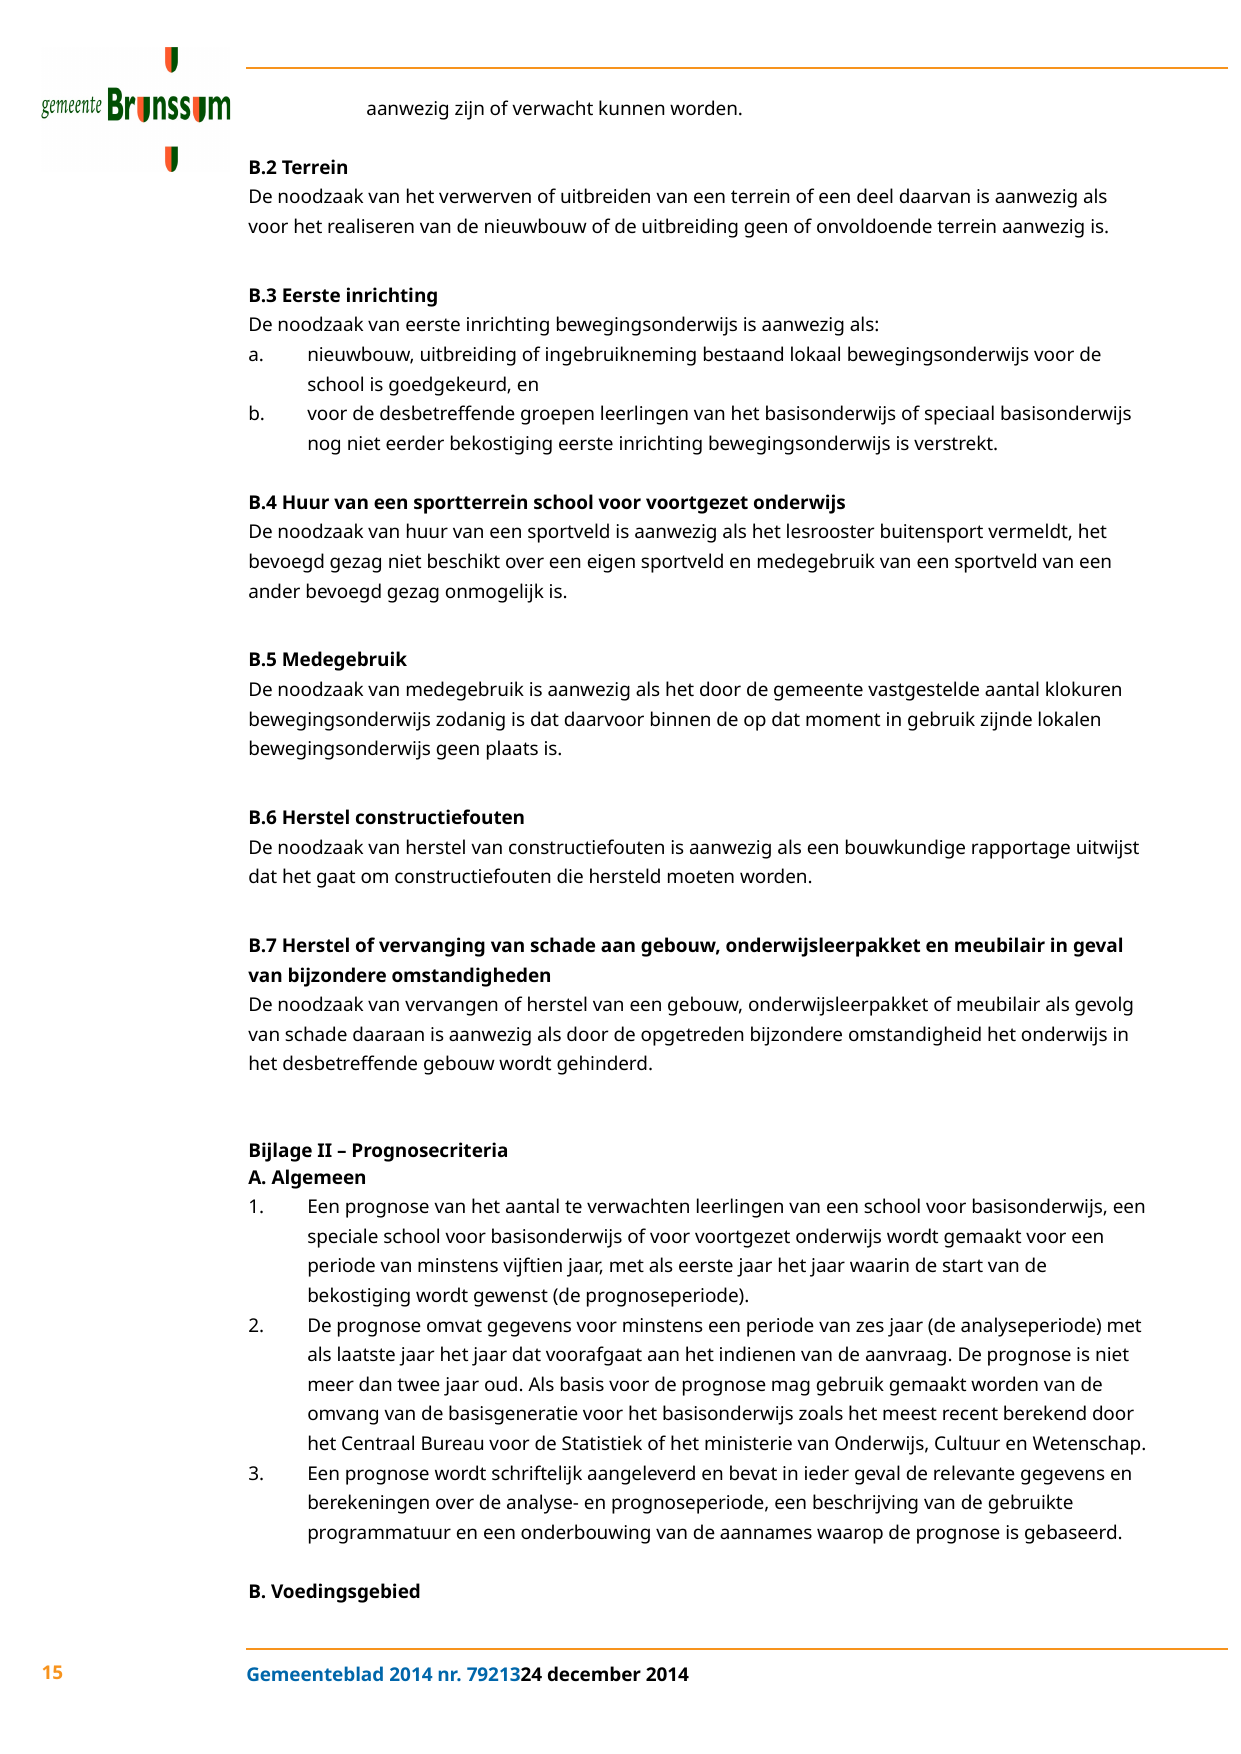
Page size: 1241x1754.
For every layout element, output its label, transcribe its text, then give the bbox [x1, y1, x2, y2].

text De noodzaak van medegebruik is aanwezig als het door de gemeente vastgestelde aantal klokuren bewegingsonderwijs zodanig is dat daarvoor binnen de op dat moment in gebruik zijnde lokalen bewegingsonderwijs geen plaats is. [248, 676, 1152, 761]
text De noodzaak van het verwerven of uitbreiden van een terrein of een deel daarvan is aanwezig als voor het realiseren van de nieuwbouw of de uitbreiding geen of onvoldoende terrein aanwezig is. [248, 183, 1152, 239]
text B.5 Medegebruik [248, 647, 1152, 672]
text De noodzaak van huur van een sportveld is aanwezig als het lesrooster buitensport vermeldt, het bevoegd gezag niet beschikt over een eigen sportveld en medegebruik van een sportveld van een ander bevoegd gezag onmogelijk is. [248, 519, 1152, 603]
list aanwezig zijn of verwacht kunnen worden. [307, 95, 1152, 121]
picture [41, 47, 231, 172]
text De noodzaak van eerste inrichting bewegingsonderwijs is aanwezig als: [248, 312, 1152, 337]
list Een prognose van het aantal te verwachten leerlingen van een school voor basisonderwijs, een speciale school voor basisonderwijs of voor voortgezet onderwijs wordt gemaakt voor een periode van minstens vijftien jaar, met als eerste jaar het jaar waarin de start van de bekostiging wordt gewenst (de prognoseperiode). [248, 1193, 1152, 1308]
text De noodzaak van herstel van constructiefouten is aanwezig als een bouwkundige rapportage uitwijst dat het gaat om constructiefouten die hersteld moeten worden. [248, 834, 1152, 889]
list nieuwbouw, uitbreiding of ingebruikneming bestaand lokaal bewegingsonderwijs voor de school is goedgekeurd, en [248, 341, 1152, 396]
text B.3 Eerste inrichting [248, 282, 1152, 308]
text B.2 Terrein [248, 154, 1152, 180]
text B. Voedingsgebied [248, 1578, 1152, 1604]
list De prognose omvat gegevens voor minstens een periode van zes jaar (de analyseperiode) met als laatste jaar het jaar dat voorafgaat aan het indienen van de aanvraag. De prognose is niet meer dan twee jaar oud. Als basis voor de prognose mag gebruik gemaakt worden van de omvang van de basisgeneratie voor het basisonderwijs zoals het meest recent berekend door het Centraal Bureau voor de Statistiek of het ministerie van Onderwijs, Cultuur en Wetenschap. [248, 1312, 1152, 1456]
text A. Algemeen [248, 1164, 1152, 1190]
text B.6 Herstel constructiefouten [248, 804, 1152, 830]
list voor de desbetreffende groepen leerlingen van het basisonderwijs of speciaal basisonderwijs nog niet eerder bekostiging eerste inrichting bewegingsonderwijs is verstrekt. [248, 400, 1152, 456]
text B.4 Huur van een sportterrein school voor voortgezet onderwijs [248, 489, 1152, 515]
list Een prognose wordt schriftelijk aangeleverd en bevat in ieder geval de relevante gegevens en berekeningen over de analyse- en prognoseperiode, een beschrijving van de gebruikte programmatuur en een onderbouwing van de aannames waarop de prognose is gebaseerd. [248, 1460, 1152, 1545]
text Bijlage II – Prognosecriteria [248, 1136, 1152, 1164]
text B.7 Herstel of vervanging van schade aan gebouw, onderwijsleerpakket en meubilair in geval van bijzondere omstandigheden [248, 932, 1152, 988]
text De noodzaak van vervangen of herstel van een gebouw, onderwijsleerpakket of meubilair als gevolg van schade daaraan is aanwezig als door de opgetreden bijzondere omstan­digheid het onderwijs in het desbetreffende gebouw wordt gehinderd. [248, 991, 1152, 1076]
